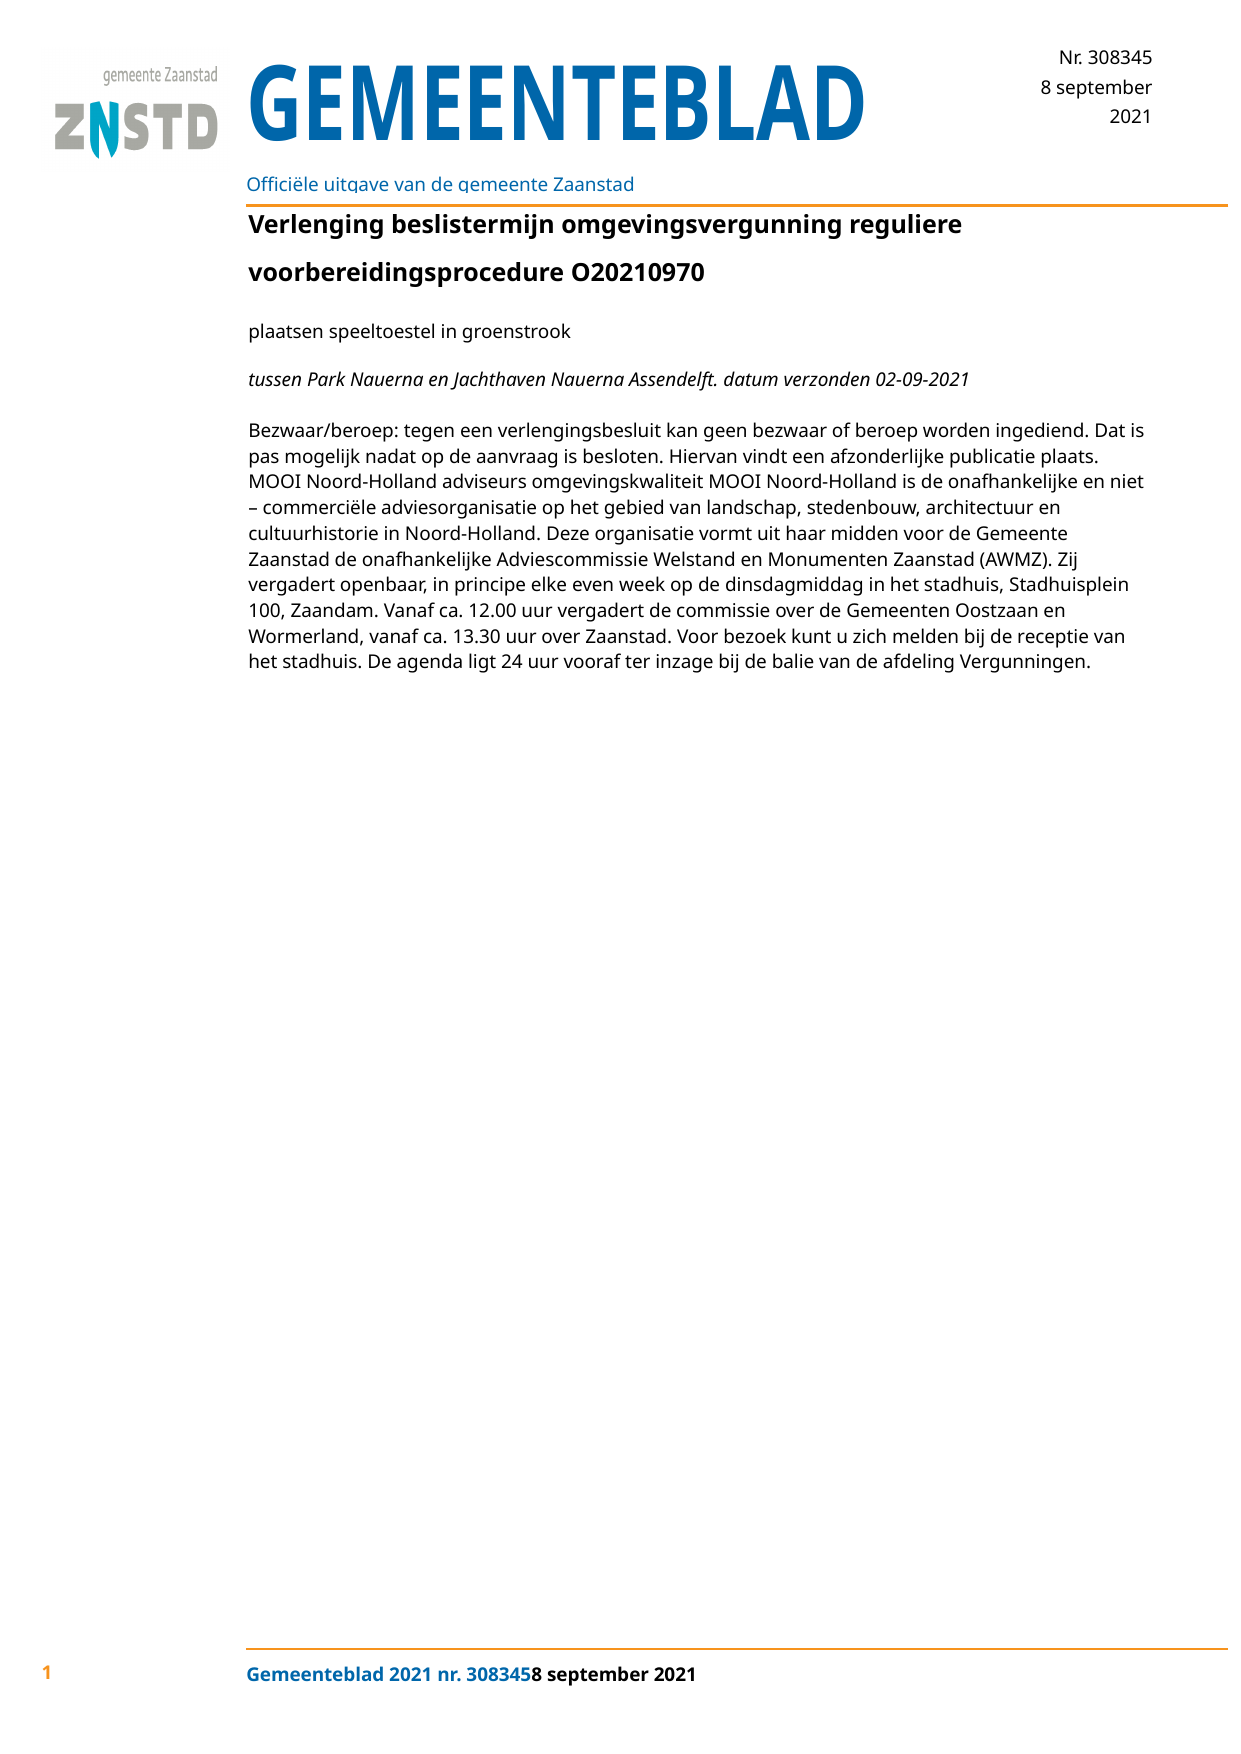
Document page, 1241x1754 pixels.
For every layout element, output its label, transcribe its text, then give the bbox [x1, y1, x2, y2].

text tussen Park Nauerna en Jachthaven Nauerna Assendelft. datum verzonden 02-09-2021 [248, 366, 1152, 391]
picture [41, 47, 231, 172]
text plaatsen speeltoestel in groenstrook [248, 318, 1152, 344]
text Bezwaar/beroep: tegen een verlengingsbesluit kan geen bezwaar of beroep worden ingediend. Dat is pas mogelijk nadat op de aanvraag is besloten. Hiervan vindt een afzonderlijke publicatie plaats. MOOI Noord-Holland adviseurs omgevingskwaliteit MOOI Noord-Holland is de onafhankelijke en niet – commerciële adviesorganisatie op het gebied van landschap, stedenbouw, architectuur en cultuurhistorie in Noord-Holland. Deze organisatie vormt uit haar midden voor de Gemeente Zaanstad de onafhankelijke Adviescommissie Welstand en Monumenten Zaanstad (AWMZ). Zij vergadert openbaar, in principe elke even week op de dinsdagmiddag in het stadhuis, Stadhuisplein 100, Zaandam. Vanaf ca. 12.00 uur vergadert de commissie over de Gemeenten Oostzaan en Wormerland, vanaf ca. 13.30 uur over Zaanstad. Voor bezoek kunt u zich melden bij de receptie van het stadhuis. De agenda ligt 24 uur vooraf ter inzage bij de balie van de afdeling Vergunningen. [248, 417, 1152, 674]
text Verlenging beslistermijn omgevingsvergunning reguliere voorbereidingsprocedure O20210970 [248, 207, 1152, 288]
